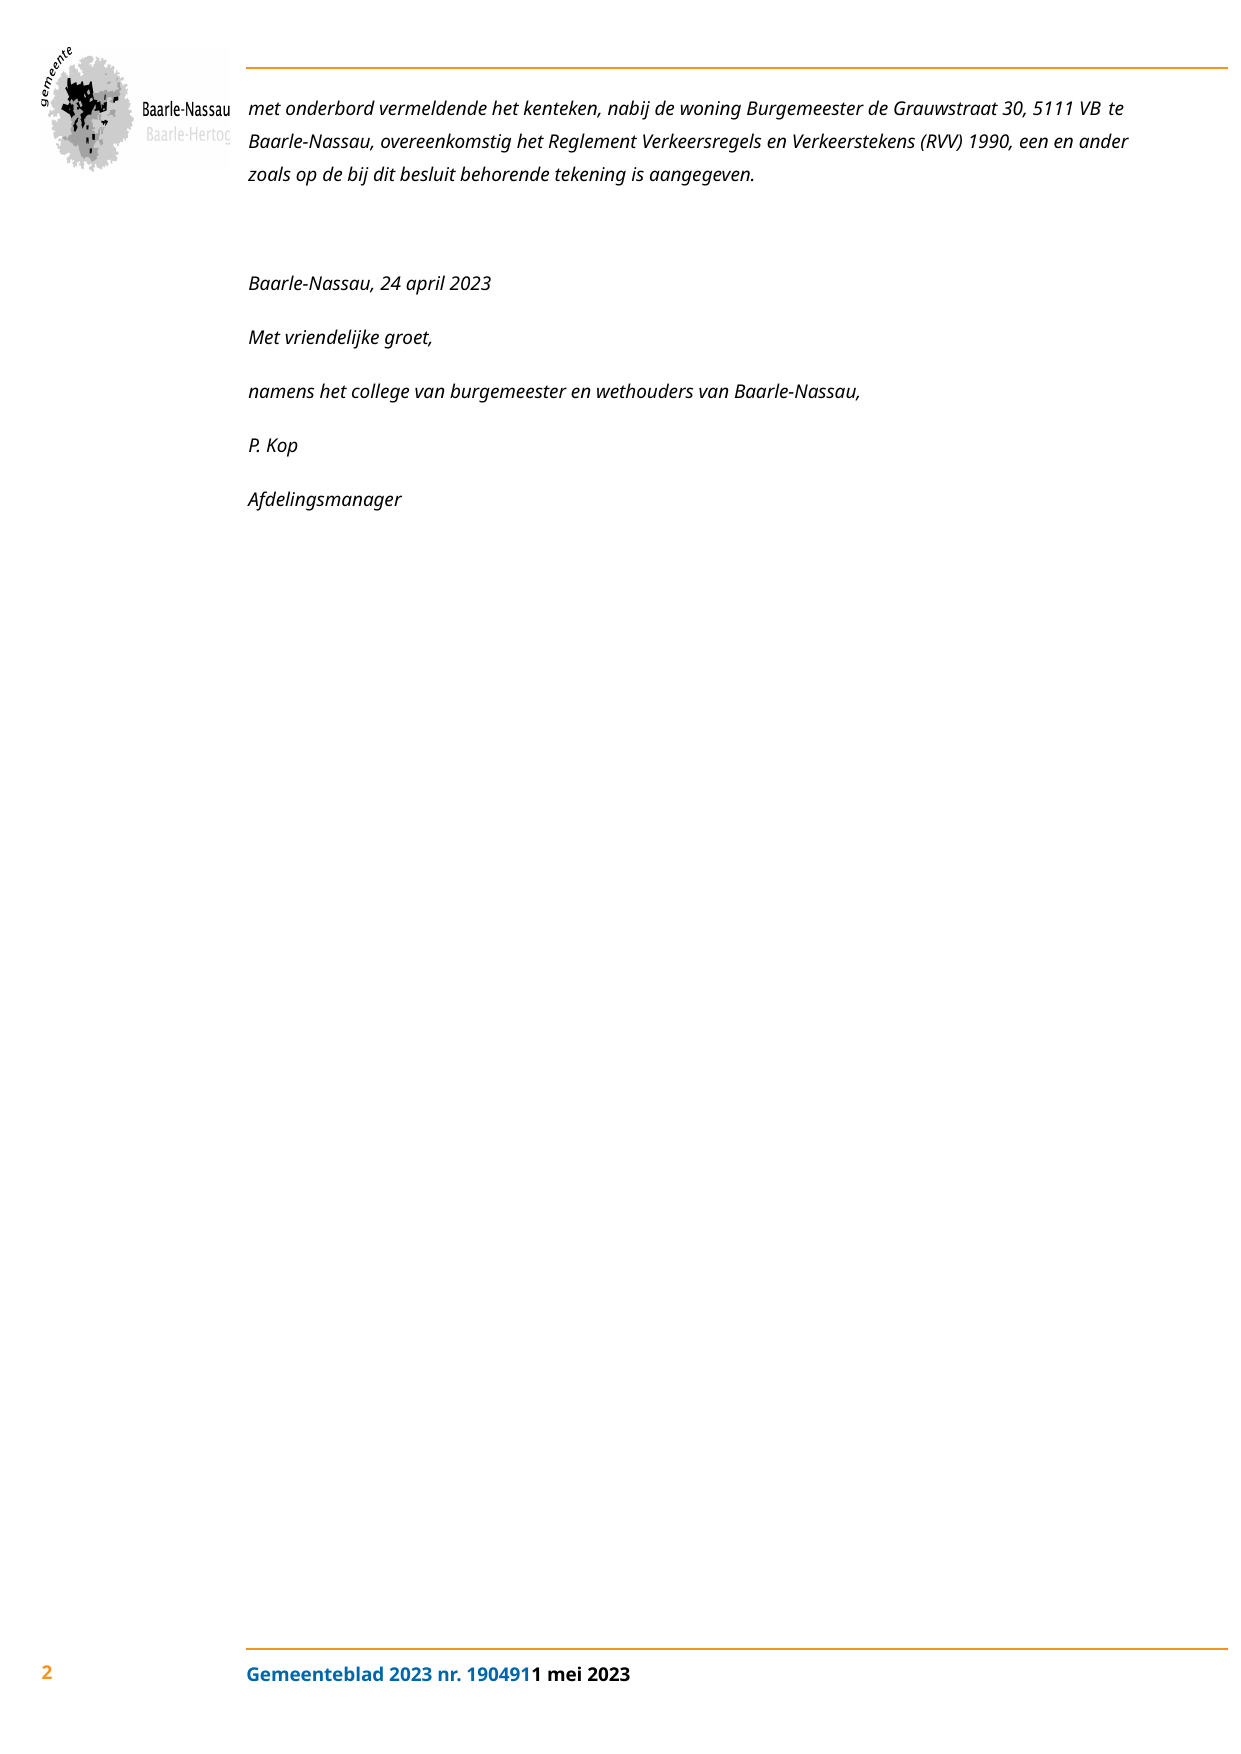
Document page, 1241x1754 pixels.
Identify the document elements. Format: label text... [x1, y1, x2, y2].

picture [41, 47, 231, 172]
text met onderbord vermeldende het kenteken, nabij de woning Burgemeester de Grauwstraat 30, 5111 VB te Baarle-Nassau, overeenkomstig het Reglement Verkeersregels en Verkeerstekens (RVV) 1990, een en ander zoals op de bij dit besluit behorende tekening is aangegeven. [248, 95, 1152, 187]
text Baarle-Nassau, 24 april 2023 [248, 270, 1152, 296]
text Afdelingsmanager [248, 486, 1152, 512]
text namens het college van burgemeester en wethouders van Baarle-Nassau, [248, 378, 1152, 404]
text Met vriendelijke groet, [248, 324, 1152, 349]
text P. Kop [248, 432, 1152, 458]
